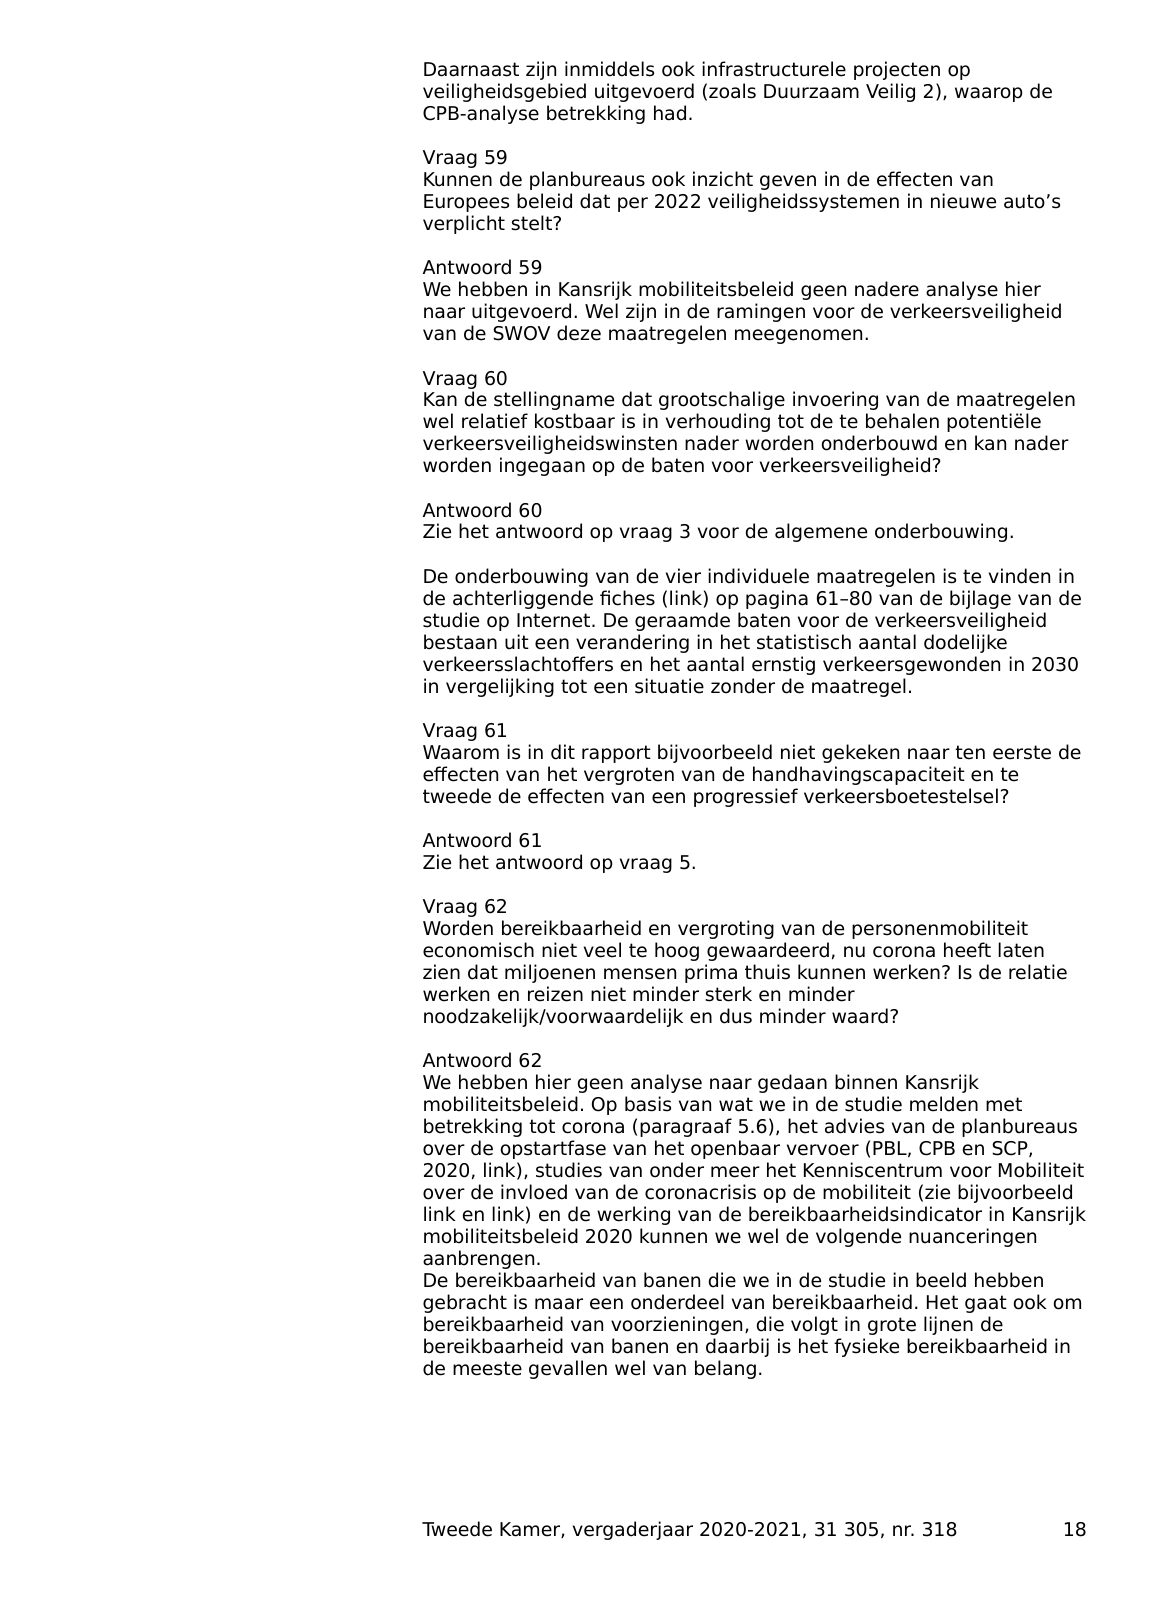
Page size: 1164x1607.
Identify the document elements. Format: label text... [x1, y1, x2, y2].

text We hebben hier geen analyse naar gedaan binnen Kansrijk mobiliteitsbeleid. Op basis van wat we in de studie melden met betrekking tot corona (paragraaf 5.6), het advies van de planbureaus over de opstartfase van het openbaar vervoer (PBL, CPB en SCP, 2020, link), studies van onder meer het Kenniscentrum voor Mobiliteit over de invloed van de coronacrisis op de mobiliteit (zie bijvoorbeeld link en link) en de werking van de bereikbaarheidsindicator in Kansrijk mobiliteitsbeleid 2020 kunnen we wel de volgende nuanceringen aanbrengen. [422, 1072, 1087, 1270]
text De bereikbaarheid van banen die we in de studie in beeld hebben gebracht is maar een onderdeel van bereikbaarheid. Het gaat ook om bereikbaarheid van voorzieningen, die volgt in grote lijnen de bereikbaarheid van banen en daarbij is het fysieke bereikbaarheid in de meeste gevallen wel van belang. [422, 1270, 1087, 1380]
text Antwoord 61 [422, 830, 1087, 852]
text Zie het antwoord op vraag 5. [422, 852, 1087, 874]
text Kunnen de planbureaus ook inzicht geven in de effecten van Europees beleid dat per 2022 veiligheidssystemen in nieuwe auto’s verplicht stelt? [422, 169, 1087, 235]
text Antwoord 62 [422, 1050, 1087, 1072]
text Vraag 62 [422, 896, 1087, 918]
text Worden bereikbaarheid en vergroting van de personenmobiliteit economisch niet veel te hoog gewaardeerd, nu corona heeft laten zien dat miljoenen mensen prima thuis kunnen werken? Is de relatie werken en reizen niet minder sterk en minder noodzakelijk/voorwaardelijk en dus minder waard? [422, 918, 1087, 1028]
text Zie het antwoord op vraag 3 voor de algemene onderbouwing. [422, 521, 1087, 543]
text Waarom is in dit rapport bijvoorbeeld niet gekeken naar ten eerste de effecten van het vergroten van de handhavingscapaciteit en te tweede de effecten van een progressief verkeersboetestelsel? [422, 742, 1087, 808]
text Antwoord 60 [422, 499, 1087, 521]
text Vraag 59 [422, 147, 1087, 169]
text Daarnaast zijn inmiddels ook infrastructurele projecten op veiligheidsgebied uitgevoerd (zoals Duurzaam Veilig 2), waarop de CPB-analyse betrekking had. [422, 59, 1087, 125]
text Vraag 61 [422, 720, 1087, 742]
text We hebben in Kansrijk mobiliteitsbeleid geen nadere analyse hier naar uitgevoerd. Wel zijn in de ramingen voor de verkeersveiligheid van de SWOV deze maatregelen meegenomen. [422, 279, 1087, 345]
text Vraag 60 [422, 367, 1087, 389]
text Antwoord 59 [422, 257, 1087, 279]
text De onderbouwing van de vier individuele maatregelen is te vinden in de achterliggende fiches (link) op pagina 61–80 van de bijlage van de studie op Internet. De geraamde baten voor de verkeersveiligheid bestaan uit een verandering in het statistisch aantal dodelijke verkeersslachtoffers en het aantal ernstig verkeersgewonden in 2030 in vergelijking tot een situatie zonder de maatregel. [422, 566, 1087, 697]
text Kan de stellingname dat grootschalige invoering van de maatregelen wel relatief kostbaar is in verhouding tot de te behalen potentiële verkeersveiligheidswinsten nader worden onderbouwd en kan nader worden ingegaan op de baten voor verkeersveiligheid? [422, 389, 1087, 477]
